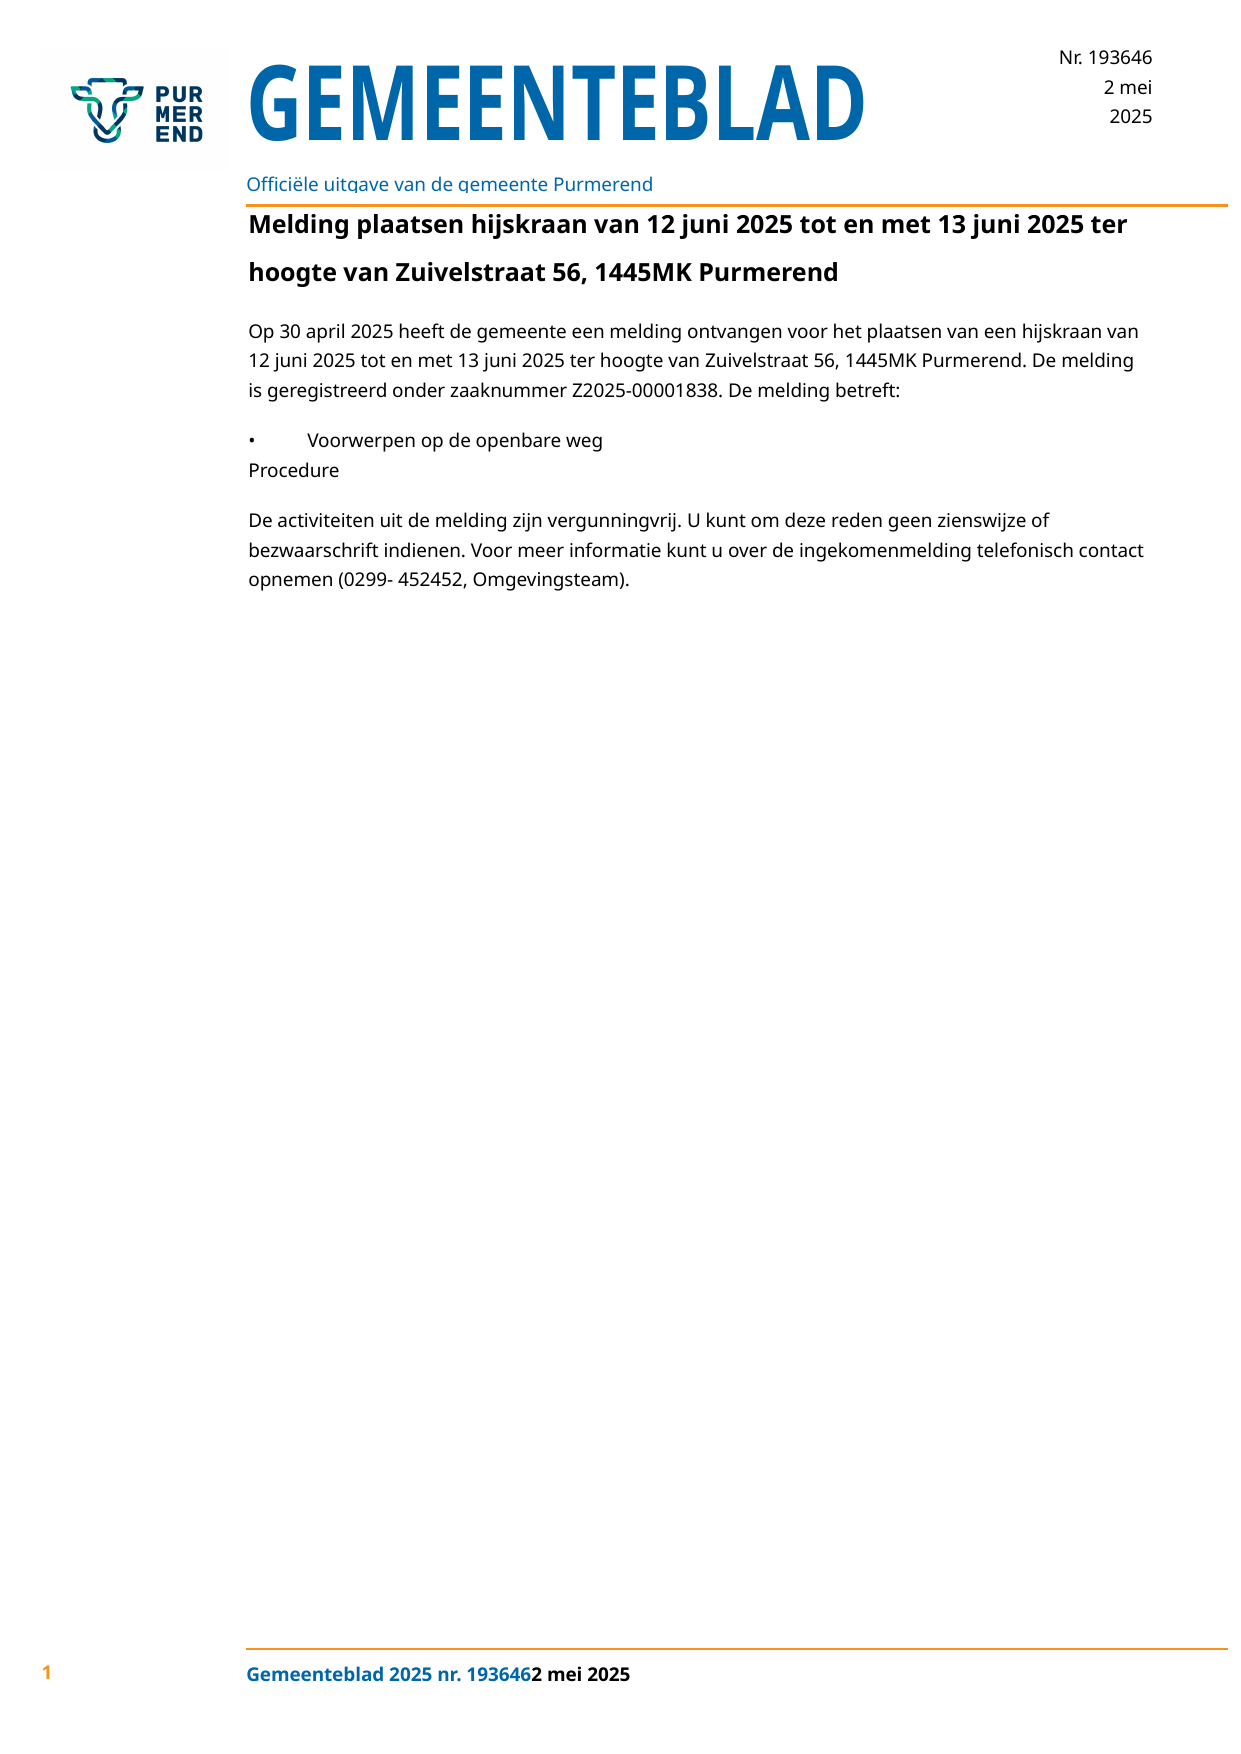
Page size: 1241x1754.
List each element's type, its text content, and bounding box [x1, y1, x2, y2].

list Voorwerpen op de openbare weg [248, 427, 1152, 453]
text Procedure [248, 457, 1152, 483]
text Melding plaatsen hijskraan van 12 juni 2025 tot en met 13 juni 2025 ter hoogte van Zuivelstraat 56, 1445MK Purmerend [248, 207, 1152, 288]
text De activiteiten uit de melding zijn vergunningvrij. U kunt om deze reden geen zienswijze of bezwaarschrift indienen. Voor meer informatie kunt u over de ingekomenmelding telefonisch contact opnemen (0299- 452452, Omgevingsteam). [248, 507, 1152, 592]
picture [41, 47, 231, 172]
text Op 30 april 2025 heeft de gemeente een melding ontvangen voor het plaatsen van een hijskraan van 12 juni 2025 tot en met 13 juni 2025 ter hoogte van Zuivelstraat 56, 1445MK Purmerend. De melding is geregistreerd onder zaaknummer Z2025-00001838. De melding betreft: [248, 318, 1152, 403]
